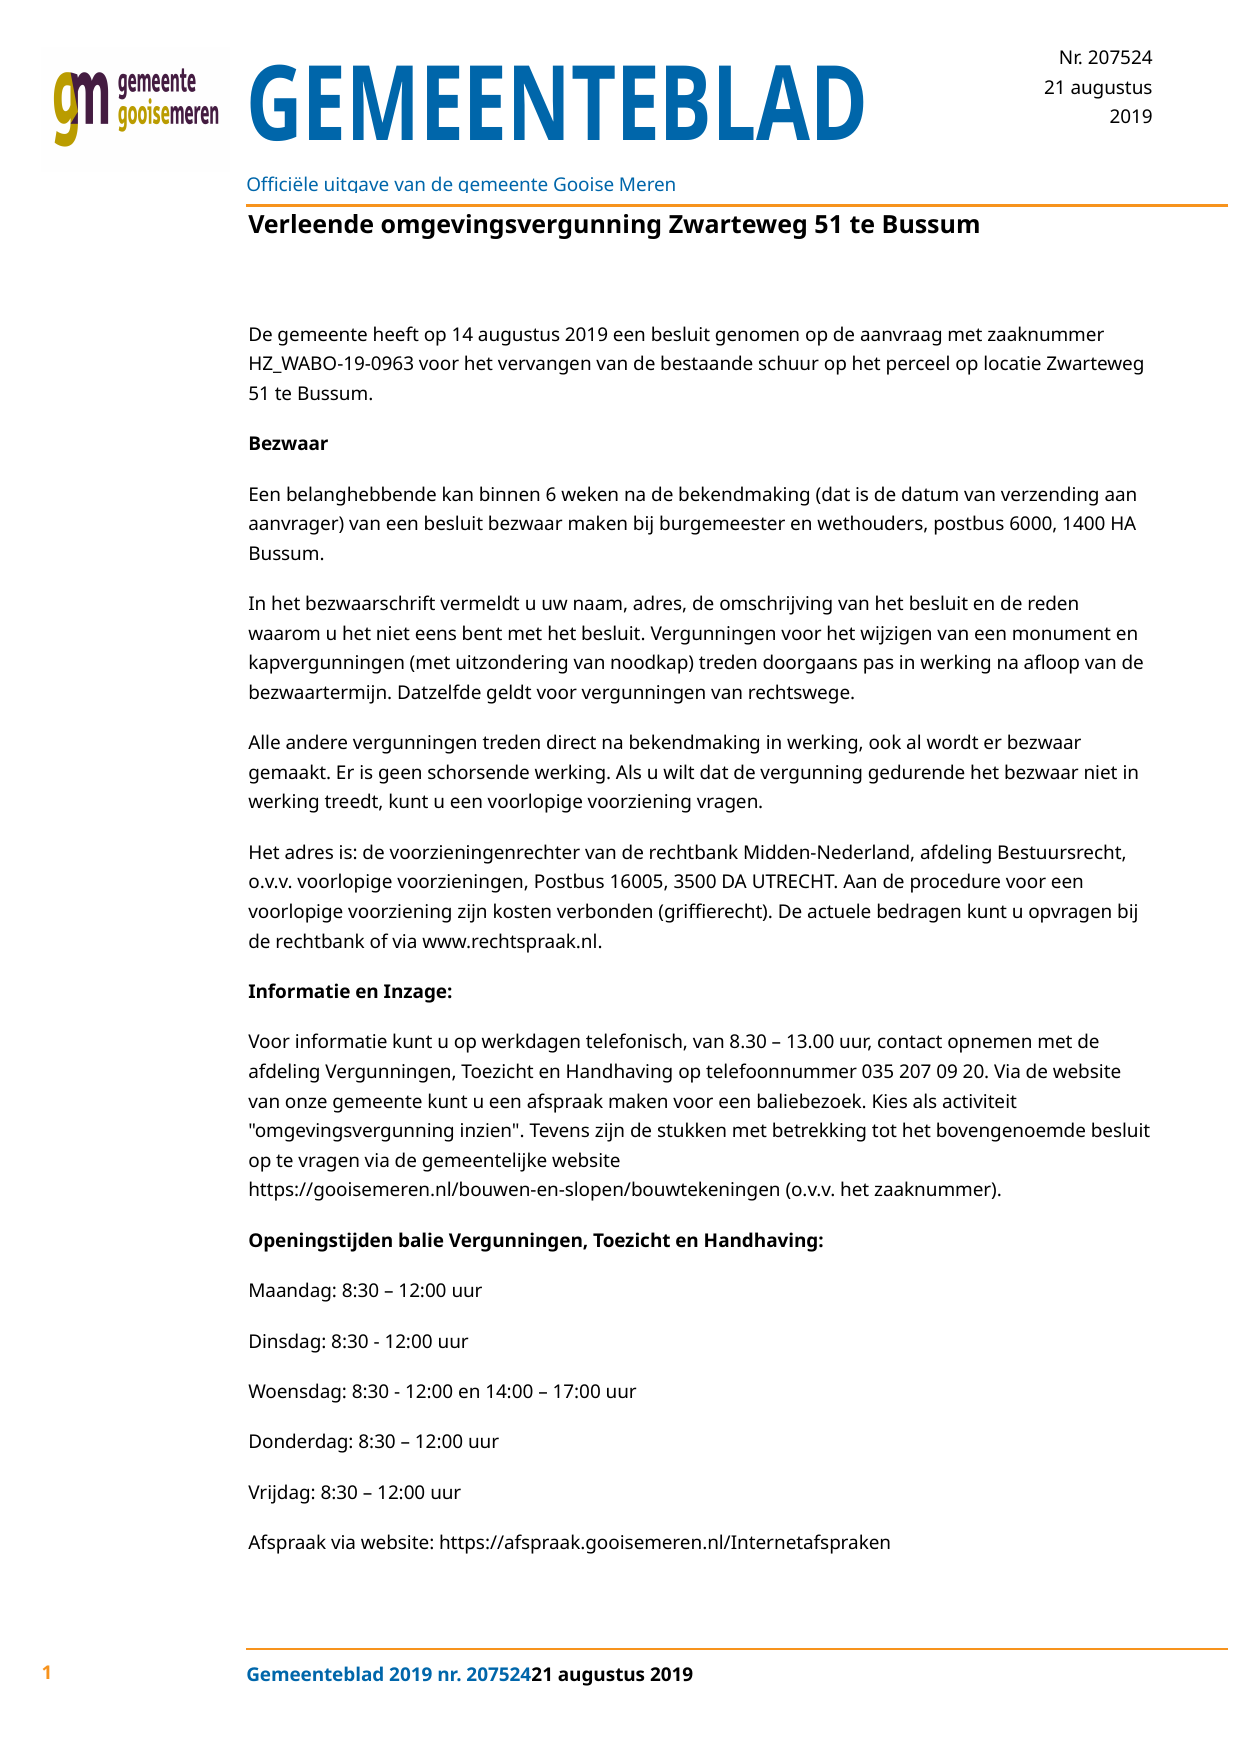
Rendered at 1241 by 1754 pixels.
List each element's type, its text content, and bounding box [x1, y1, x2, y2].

text Openingstijden balie Vergunningen, Toezicht en Handhaving: [248, 1227, 1152, 1253]
text Alle andere vergunningen treden direct na bekendmaking in werking, ook al wordt er bezwaar gemaakt. Er is geen schorsende werking. Als u wilt dat de vergunning gedurende het bezwaar niet in werking treedt, kunt u een voorlopige voorziening vragen. [248, 729, 1152, 814]
text Vrijdag: 8:30 – 12:00 uur [248, 1479, 1152, 1505]
text Afspraak via website: https://afspraak.gooisemeren.nl/Internetafspraken [248, 1529, 1152, 1555]
text Dinsdag: 8:30 - 12:00 uur [248, 1328, 1152, 1353]
text Bezwaar [248, 430, 1152, 456]
text Informatie en Inzage: [248, 978, 1152, 1004]
text Donderdag: 8:30 – 12:00 uur [248, 1429, 1152, 1454]
text In het bezwaarschrift vermeldt u uw naam, adres, de omschrijving van het besluit en de reden waarom u het niet eens bent met het besluit. Vergunningen voor het wijzigen van een monument en kapvergunningen (met uitzondering van noodkap) treden doorgaans pas in werking na afloop van de bezwaartermijn. Datzelfde geldt voor vergunningen van rechtswege. [248, 590, 1152, 705]
text Voor informatie kunt u op werkdagen telefonisch, van 8.30 – 13.00 uur, contact opnemen met de afdeling Vergunningen, Toezicht en Handhaving op telefoonnummer 035 207 09 20. Via de website van onze gemeente kunt u een afspraak maken voor een baliebezoek. Kies als activiteit "omgevingsvergunning inzien". Tevens zijn de stukken met betrekking tot het bovengenoemde besluit op te vragen via de gemeentelijke website https://gooisemeren.nl/bouwen-en-slopen/bouwtekeningen (o.v.v. het zaaknummer). [248, 1029, 1152, 1202]
text Maandag: 8:30 – 12:00 uur [248, 1277, 1152, 1303]
text Woensdag: 8:30 - 12:00 en 14:00 – 17:00 uur [248, 1378, 1152, 1404]
text Verleende omgevingsvergunning Zwarteweg 51 te Bussum [248, 207, 1152, 241]
picture [41, 47, 231, 172]
text De gemeente heeft op 14 augustus 2019 een besluit genomen op de aanvraag met zaaknummer HZ_WABO-19-0963 voor het vervangen van de bestaande schuur op het perceel op locatie Zwarteweg 51 te Bussum. [248, 321, 1152, 406]
text Het adres is: de voorzieningenrechter van de rechtbank Midden-Nederland, afdeling Bestuursrecht, o.v.v. voorlopige voorzieningen, Postbus 16005, 3500 DA UTRECHT. Aan de procedure voor een voorlopige voorziening zijn kosten verbonden (griffierecht). De actuele bedragen kunt u opvragen bij de rechtbank of via www.rechtspraak.nl. [248, 839, 1152, 953]
text Een belanghebbende kan binnen 6 weken na de bekendmaking (dat is de datum van verzending aan aanvrager) van een besluit bezwaar maken bij burgemeester en wethouders, postbus 6000, 1400 HA Bussum. [248, 481, 1152, 566]
